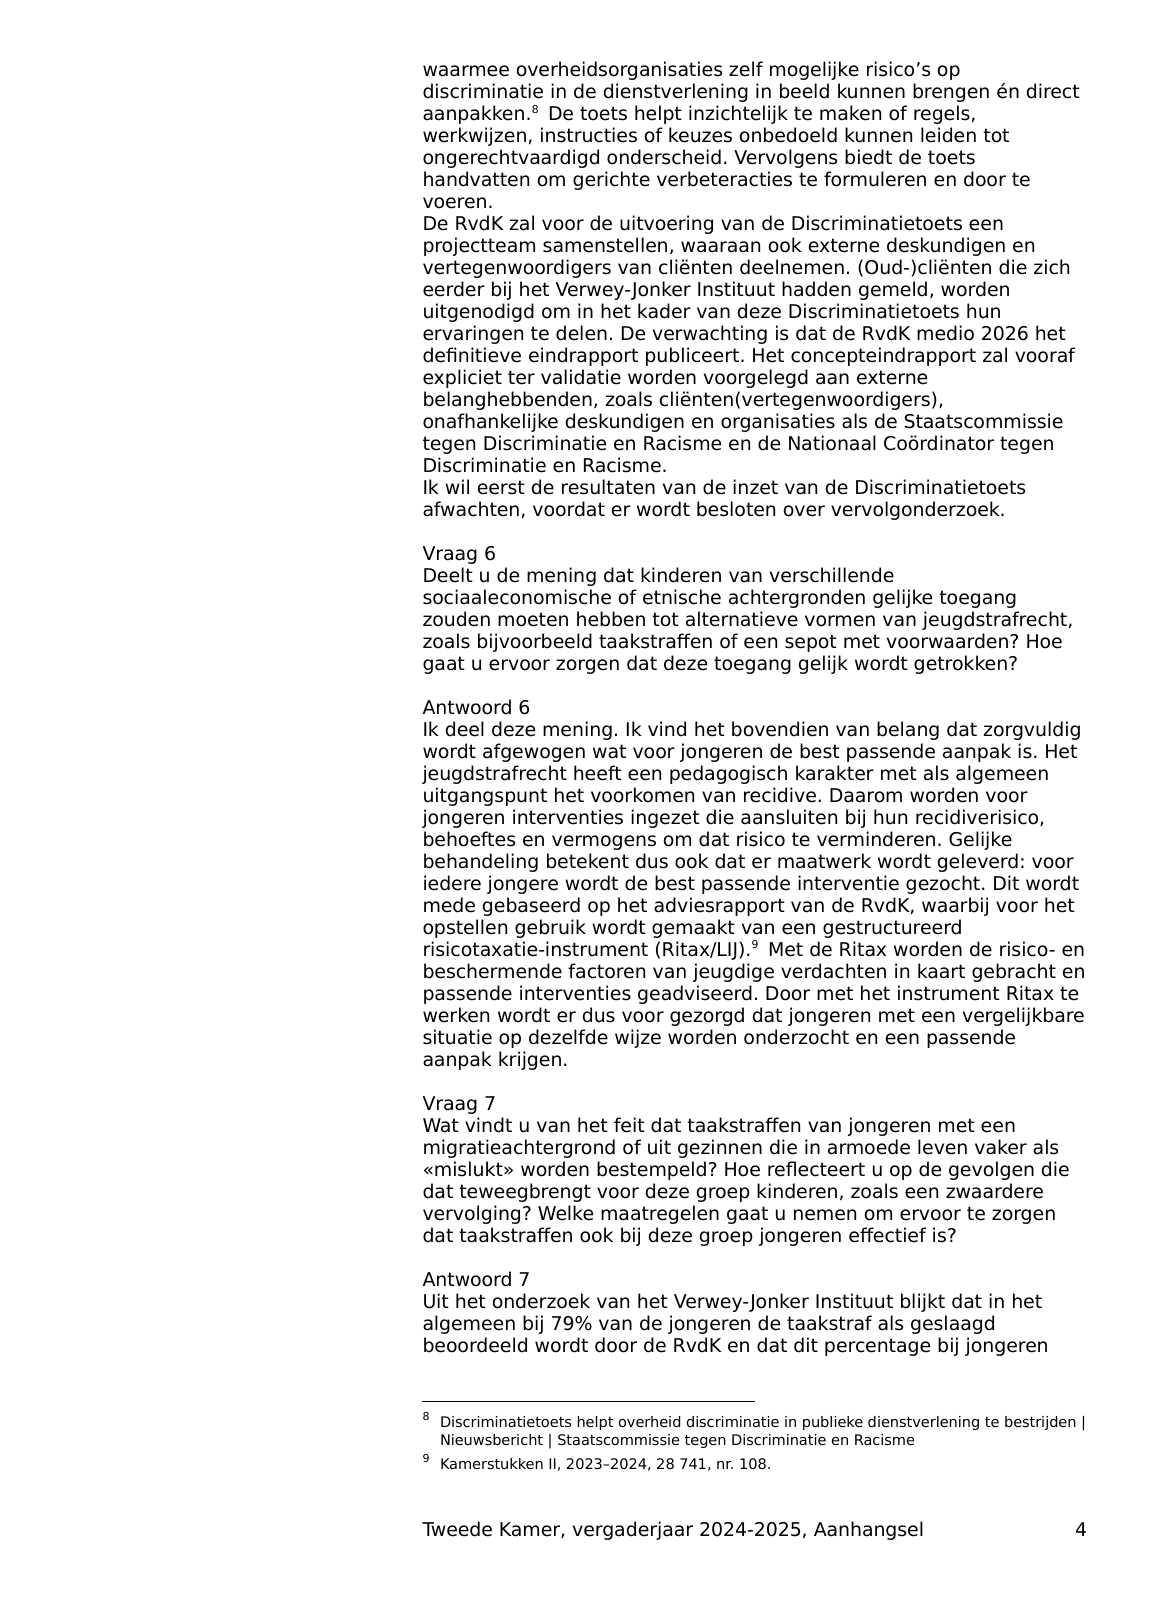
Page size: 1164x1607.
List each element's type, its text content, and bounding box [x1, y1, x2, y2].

text Kamerstukken II, 2023–2024, 28 741, nr. 108. [422, 1452, 1087, 1474]
text Ik deel deze mening. Ik vind het bovendien van belang dat zorgvuldig wordt afgewogen wat voor jongeren de best passende aanpak is. Het jeugdstrafrecht heeft een pedagogisch karakter met als algemeen uitgangspunt het voorkomen van recidive. Daarom worden voor jongeren interventies ingezet die aansluiten bij hun recidiverisico, behoeftes en vermogens om dat risico te verminderen. Gelijke behandeling betekent dus ook dat er maatwerk wordt geleverd: voor iedere jongere wordt de best passende interventie gezocht. Dit wordt mede gebaseerd op het adviesrapport van de RvdK, waarbij voor het opstellen gebruik wordt gemaakt van een gestructureerd risicotaxatie-instrument (Ritax/LIJ). Met de Ritax worden de risico- en beschermende factoren van jeugdige verdachten in kaart gebracht en passende interventies geadviseerd. Door met het instrument Ritax te werken wordt er dus voor gezorgd dat jongeren met een vergelijkbare situatie op dezelfde wijze worden onderzocht en een passende aanpak krijgen. [422, 719, 1087, 1071]
text Deelt u de mening dat kinderen van verschillende sociaaleconomische of etnische achtergronden gelijke toegang zouden moeten hebben tot alternatieve vormen van jeugdstrafrecht, zoals bijvoorbeeld taakstraffen of een sepot met voorwaarden? Hoe gaat u ervoor zorgen dat deze toegang gelijk wordt getrokken? [422, 565, 1087, 675]
text De RvdK zal voor de uitvoering van de Discriminatietoets een projectteam samenstellen, waaraan ook externe deskundigen en vertegenwoordigers van cliënten deelnemen. (Oud-)cliënten die zich eerder bij het Verwey-Jonker Instituut hadden gemeld, worden uitgenodigd om in het kader van deze Discriminatietoets hun ervaringen te delen. De verwachting is dat de RvdK medio 2026 het definitieve eindrapport publiceert. Het concepteindrapport zal vooraf expliciet ter validatie worden voorgelegd aan externe belanghebbenden, zoals cliënten(vertegenwoordigers), onafhankelijke deskundigen en organisaties als de Staatscommissie tegen Discriminatie en Racisme en de Nationaal Coördinator tegen Discriminatie en Racisme. [422, 213, 1087, 477]
text Antwoord 7 [422, 1269, 1087, 1291]
text Vraag 6 [422, 543, 1087, 565]
text Uit het onderzoek van het Verwey-Jonker Instituut blijkt dat in het algemeen bij 79% van de jongeren de taakstraf als geslaagd beoordeeld wordt door de RvdK en dat dit percentage bij jongeren [422, 1291, 1087, 1357]
text Vraag 7 [422, 1093, 1087, 1115]
text Wat vindt u van het feit dat taakstraffen van jongeren met een migratieachtergrond of uit gezinnen die in armoede leven vaker als «mislukt» worden bestempeld? Hoe reflecteert u op de gevolgen die dat teweegbrengt voor deze groep kinderen, zoals een zwaardere vervolging? Welke maatregelen gaat u nemen om ervoor te zorgen dat taakstraffen ook bij deze groep jongeren effectief is? [422, 1115, 1087, 1247]
text Discriminatietoets helpt overheid discriminatie in publieke dienstverlening te bestrijden | Nieuwsbericht | Staatscommissie tegen Discriminatie en Racisme [422, 1410, 1087, 1449]
text Ik wil eerst de resultaten van de inzet van de Discriminatietoets afwachten, voordat er wordt besloten over vervolgonderzoek. [422, 477, 1087, 521]
text Antwoord 6 [422, 697, 1087, 719]
text waarmee overheidsorganisaties zelf mogelijke risico’s op discriminatie in de dienstverlening in beeld kunnen brengen én direct aanpakken. De toets helpt inzichtelijk te maken of regels, werkwijzen, instructies of keuzes onbedoeld kunnen leiden tot ongerechtvaardigd onderscheid. Vervolgens biedt de toets handvatten om gerichte verbeteracties te formuleren en door te voeren. [422, 59, 1087, 213]
